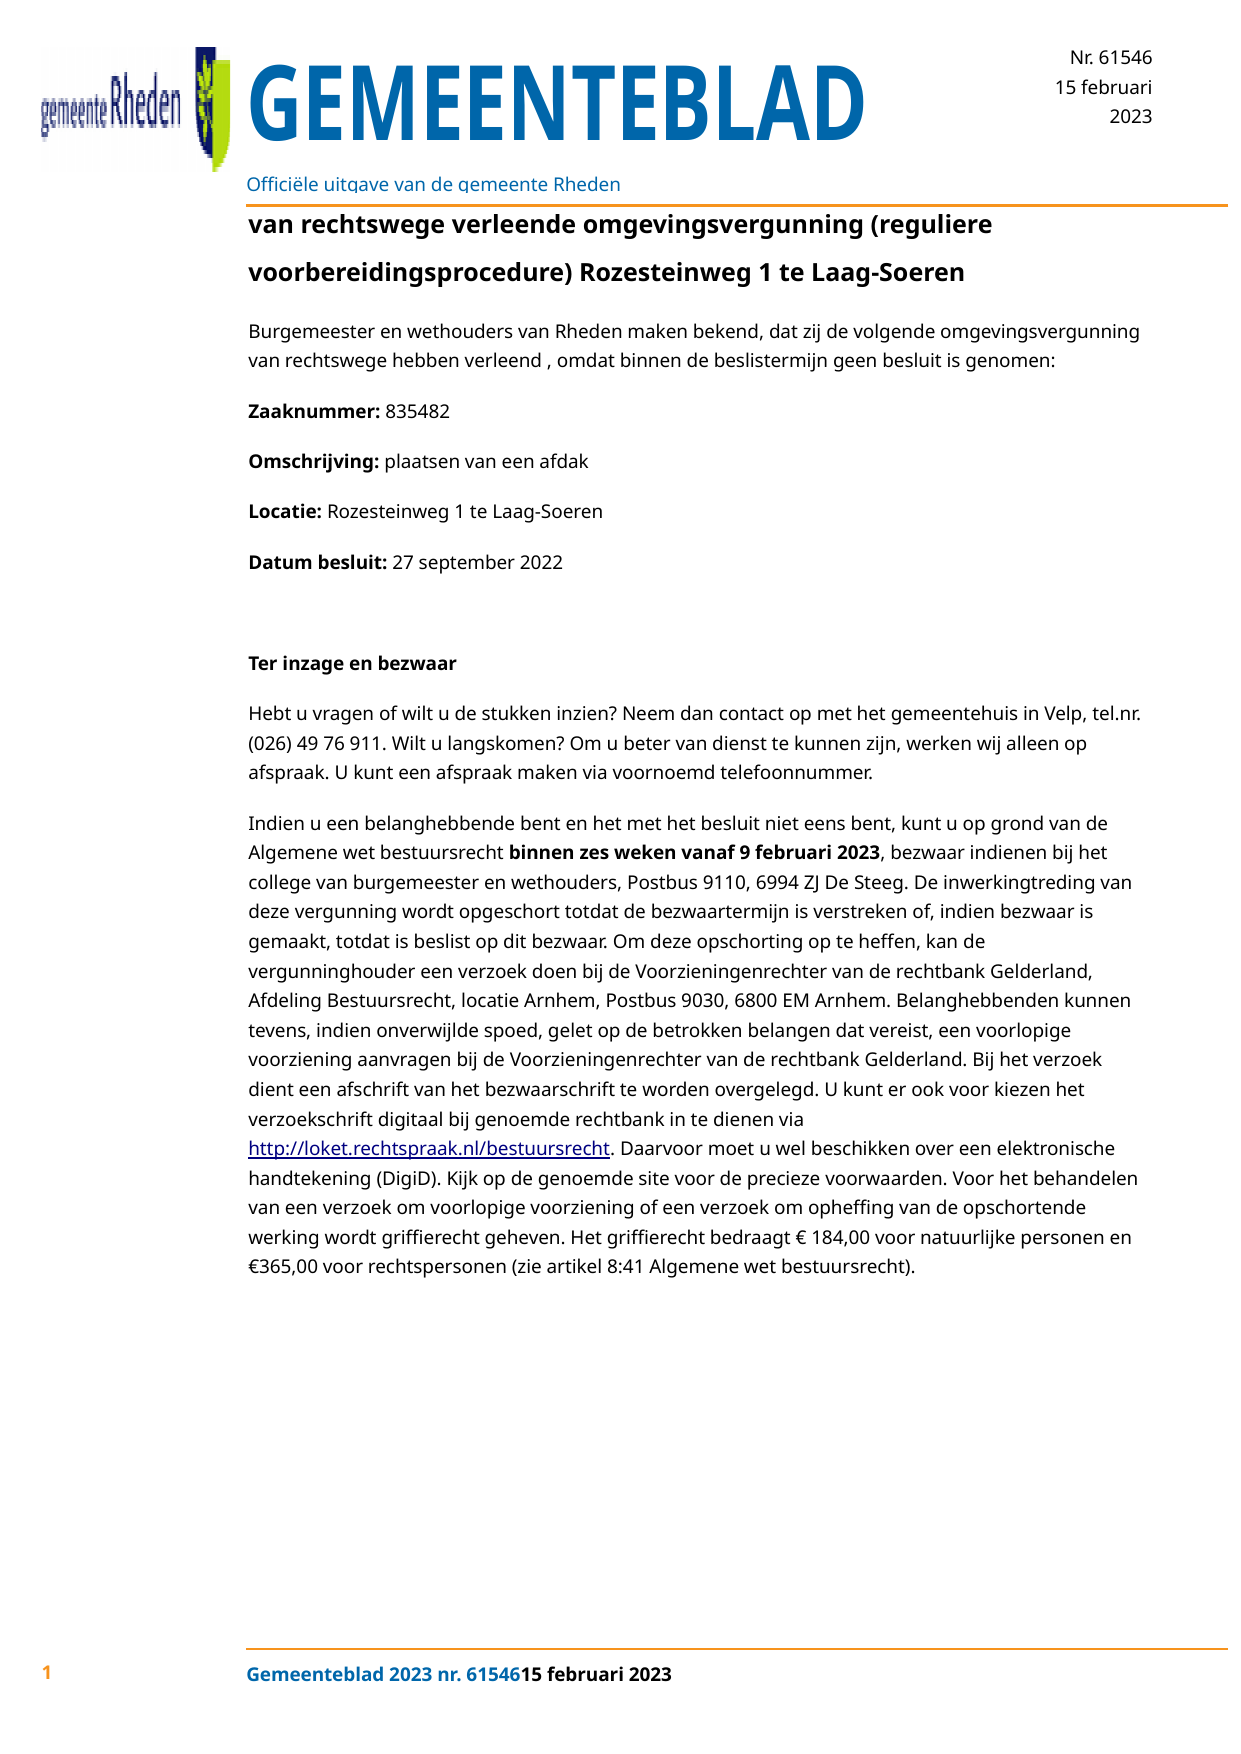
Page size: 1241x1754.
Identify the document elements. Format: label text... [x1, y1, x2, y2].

text Omschrijving: plaatsen van een afdak [248, 448, 1152, 474]
picture [41, 47, 231, 172]
text Datum besluit: 27 september 2022 [248, 549, 1152, 575]
text Zaaknummer: 835482 [248, 398, 1152, 424]
text Burgemeester en wethouders van Rheden maken bekend, dat zij de volgende omgevingsvergunning van rechtswege hebben verleend , omdat binnen de beslistermijn geen besluit is genomen: [248, 318, 1152, 373]
text Indien u een belanghebbende bent en het met het besluit niet eens bent, kunt u op grond van de Algemene wet bestuursrecht binnen zes weken vanaf 9 februari 2023, bezwaar indienen bij het college van burgemeester en wethouders, Postbus 9110, 6994 ZJ De Steeg. De inwerkingtreding van deze vergunning wordt opgeschort totdat de bezwaartermijn is verstreken of, indien bezwaar is gemaakt, totdat is beslist op dit bezwaar. Om deze opschorting op te heffen, kan de vergunninghouder een verzoek doen bij de Voorzieningenrechter van de rechtbank Gelderland, Afdeling Bestuursrecht, locatie Arnhem, Postbus 9030, 6800 EM Arnhem. Belanghebbenden kunnen tevens, indien onverwijlde spoed, gelet op de betrokken belangen dat vereist, een voorlopige voorziening aanvragen bij de Voorzieningenrechter van de rechtbank Gelderland. Bij het verzoek dient een afschrift van het bezwaarschrift te worden overgelegd. U kunt er ook voor kiezen het verzoekschrift digitaal bij genoemde rechtbank in te dienen via http://loket.rechtspraak.nl/bestuursrecht. Daarvoor moet u wel beschikken over een elektronische handtekening (DigiD). Kijk op de genoemde site voor de precieze voorwaarden. Voor het behandelen van een verzoek om voorlopige voorziening of een verzoek om opheffing van de opschortende werking wordt griffierecht geheven. Het griffierecht bedraagt € 184,00 voor natuurlijke personen en €365,00 voor rechtspersonen (zie artikel 8:41 Algemene wet bestuursrecht). [248, 810, 1152, 1279]
text van rechtswege verleende omgevingsvergunning (reguliere voorbereidingsprocedure) Rozesteinweg 1 te Laag-Soeren [248, 207, 1152, 288]
text Hebt u vragen of wilt u de stukken inzien? Neem dan contact op met het gemeentehuis in Velp, tel.nr. (026) 49 76 911. Wilt u langskomen? Om u beter van dienst te kunnen zijn, werken wij alleen op afspraak. U kunt een afspraak maken via voornoemd telefoonnummer. [248, 700, 1152, 785]
text Ter inzage en bezwaar [248, 650, 1152, 676]
text Locatie: Rozesteinweg 1 te Laag-Soeren [248, 499, 1152, 524]
